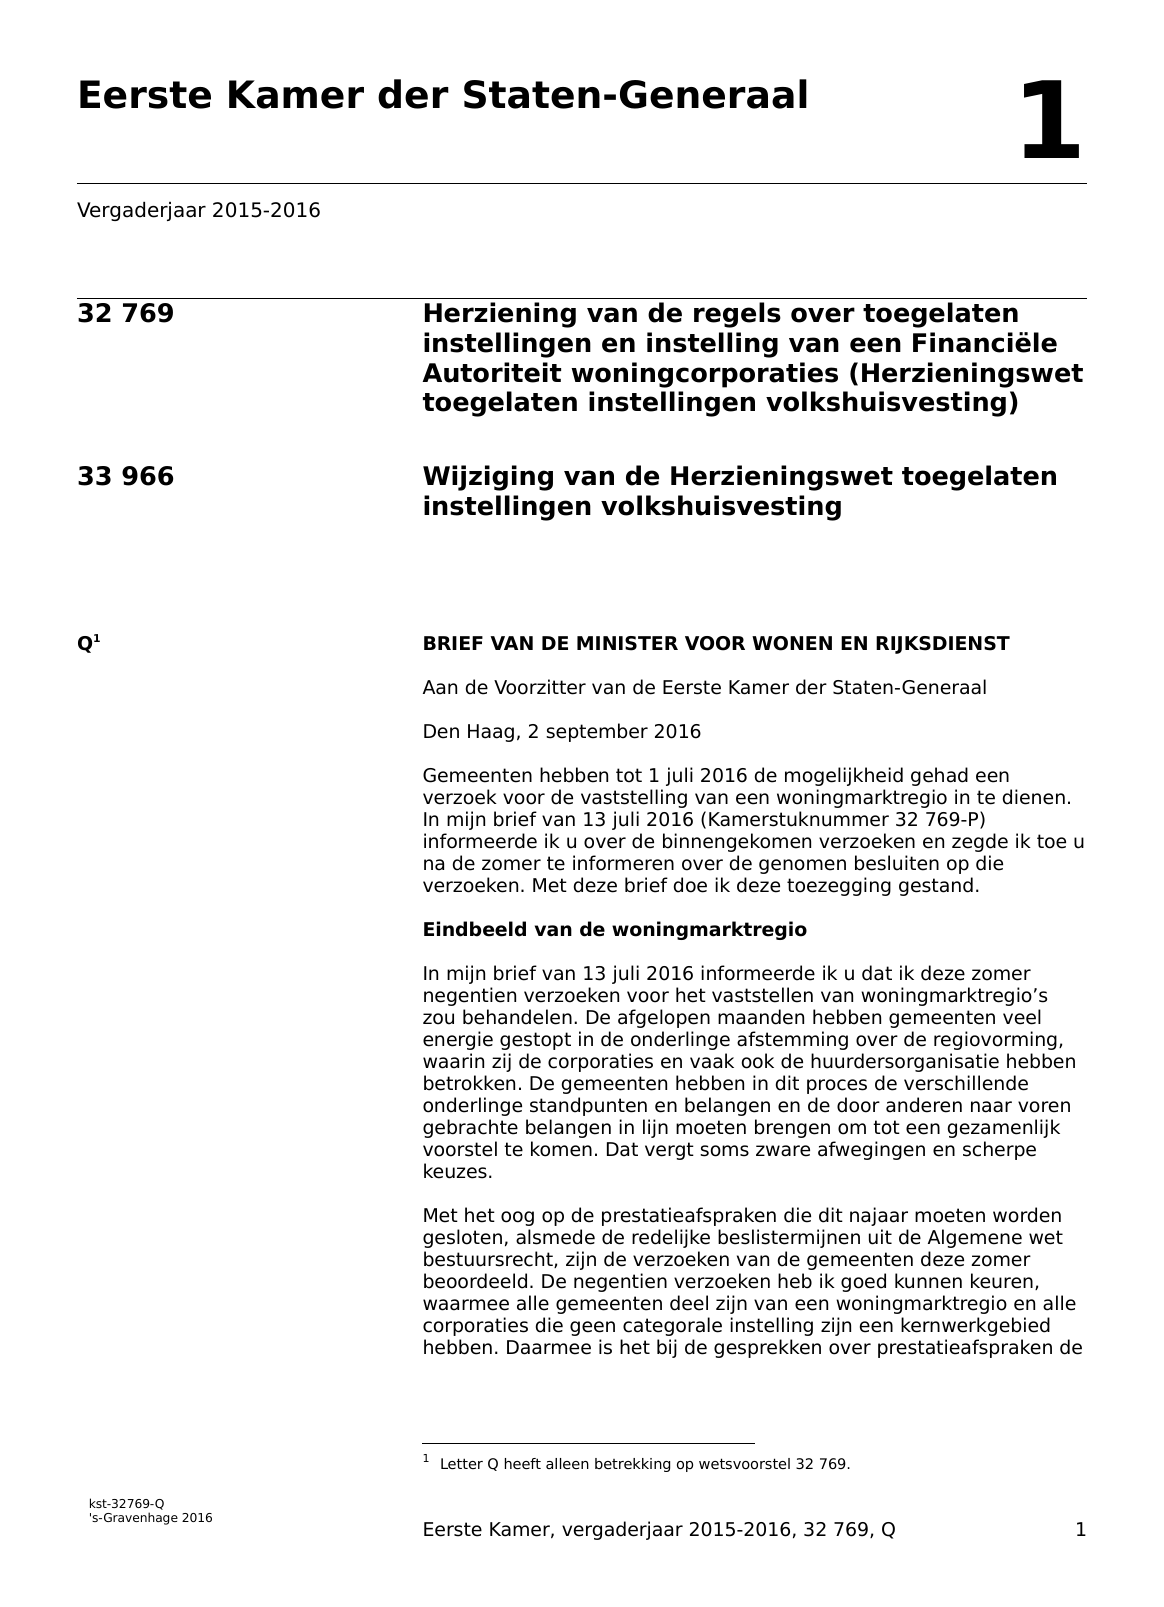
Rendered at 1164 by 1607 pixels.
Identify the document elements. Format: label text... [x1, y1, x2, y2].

text In mijn brief van 13 juli 2016 informeerde ik u dat ik deze zomer negentien verzoeken voor het vaststellen van woningmarktregio’s zou behandelen. De afgelopen maanden hebben gemeenten veel energie gestopt in de onderlinge afstemming over de regiovorming, waarin zij de corporaties en vaak ook de huurdersorganisatie hebben betrokken. De gemeenten hebben in dit proces de verschillende onderlinge standpunten en belangen en de door anderen naar voren gebrachte belangen in lijn moeten brengen om tot een gezamenlijk voorstel te komen. Dat vergt soms zware afwegingen en scherpe keuzes. [422, 963, 1087, 1183]
text Aan de Voorzitter van de Eerste Kamer der Staten-Generaal [422, 677, 1087, 699]
table_header Eerste Kamer der Staten-Generaal [77, 59, 886, 183]
table_cell Vergaderjaar 2015-2016 [77, 184, 1087, 298]
subtitle Eindbeeld van de woningmarktregio [422, 919, 1087, 941]
text Gemeenten hebben tot 1 juli 2016 de mogelijkheid gehad een verzoek voor de vaststelling van een woningmarktregio in te dienen. In mijn brief van 13 juli 2016 (Kamerstuknummer 32 769-P) informeerde ik u over de binnengekomen verzoeken en zegde ik toe u na de zomer te informeren over de genomen besluiten op die verzoeken. Met deze brief doe ik deze toezegging gestand. [422, 765, 1087, 897]
text kst-32769-Q [88, 1497, 323, 1511]
subtitle 33 966 Wijziging van de Herzieningswet toegelaten instellingen volkshuisvesting [77, 462, 1087, 521]
text Letter Q heeft alleen betrekking op wetsvoorstel 32 769. [422, 1452, 1087, 1474]
table_header 1 [886, 59, 1087, 183]
text Den Haag, 2 september 2016 [422, 721, 1087, 743]
subtitle 32 769 Herziening van de regels over toegelaten instellingen en instelling van een Financiële Autoriteit woningcorporaties (Herzieningswet toegelaten instellingen volkshuisvesting) [77, 299, 1087, 418]
text Met het oog op de prestatieafspraken die dit najaar moeten worden gesloten, alsmede de redelijke beslistermijnen uit de Algemene wet bestuursrecht, zijn de verzoeken van de gemeenten deze zomer beoordeeld. De negentien verzoeken heb ik goed kunnen keuren, waarmee alle gemeenten deel zijn van een woningmarktregio en alle corporaties die geen categorale instelling zijn een kernwerkgebied hebben. Daarmee is het bij de gesprekken over prestatieafspraken de [422, 1205, 1087, 1359]
text 's-Gravenhage 2016 [88, 1511, 323, 1525]
subtitle Q BRIEF VAN DE MINISTER VOOR WONEN EN RIJKSDIENST [77, 632, 1087, 654]
